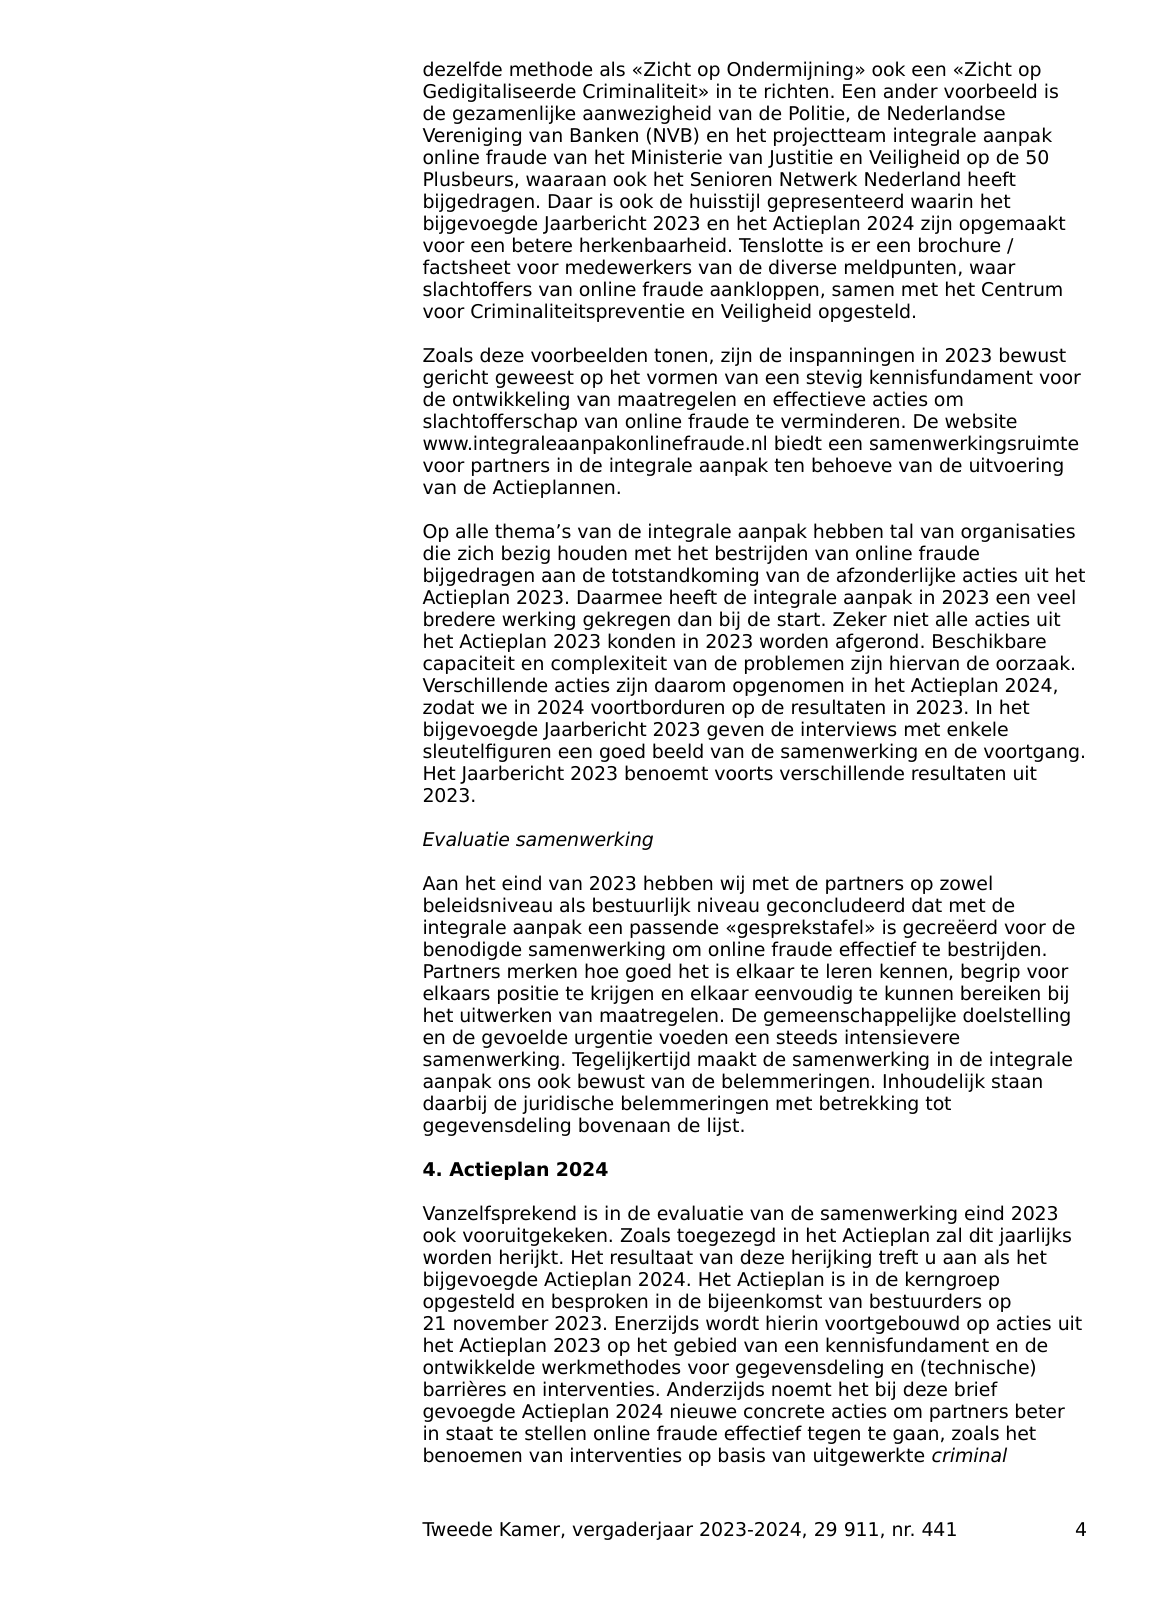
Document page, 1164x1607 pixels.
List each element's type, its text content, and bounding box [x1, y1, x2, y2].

text dezelfde methode als «Zicht op Ondermijning» ook een «Zicht op Gedigitaliseerde Criminaliteit» in te richten. Een ander voorbeeld is de gezamenlijke aanwezigheid van de Politie, de Nederlandse Vereniging van Banken (NVB) en het projectteam integrale aanpak online fraude van het Ministerie van Justitie en Veiligheid op de 50 Plusbeurs, waaraan ook het Senioren Netwerk Nederland heeft bijgedragen. Daar is ook de huisstijl gepresenteerd waarin het bijgevoegde Jaarbericht 2023 en het Actieplan 2024 zijn opgemaakt voor een betere herkenbaarheid. Tenslotte is er een brochure / factsheet voor medewerkers van de diverse meldpunten, waar slachtoffers van online fraude aankloppen, samen met het Centrum voor Criminaliteitspreventie en Veiligheid opgesteld. [422, 59, 1087, 323]
text Zoals deze voorbeelden tonen, zijn de inspanningen in 2023 bewust gericht geweest op het vormen van een stevig kennisfundament voor de ontwikkeling van maatregelen en effectieve acties om slachtofferschap van online fraude te verminderen. De website www.integraleaanpakonlinefraude.nl biedt een samenwerkingsruimte voor partners in de integrale aanpak ten behoeve van de uitvoering van de Actieplannen. [422, 345, 1087, 499]
text Aan het eind van 2023 hebben wij met de partners op zowel beleidsniveau als bestuurlijk niveau geconcludeerd dat met de integrale aanpak een passende «gesprekstafel» is gecreëerd voor de benodigde samenwerking om online fraude effectief te bestrijden. Partners merken hoe goed het is elkaar te leren kennen, begrip voor elkaars positie te krijgen en elkaar eenvoudig te kunnen bereiken bij het uitwerken van maatregelen. De gemeenschappelijke doelstelling en de gevoelde urgentie voeden een steeds intensievere samenwerking. Tegelijkertijd maakt de samenwerking in de integrale aanpak ons ook bewust van de belemmeringen. Inhoudelijk staan daarbij de juridische belemmeringen met betrekking tot gegevensdeling bovenaan de lijst. [422, 873, 1087, 1137]
text Op alle thema’s van de integrale aanpak hebben tal van organisaties die zich bezig houden met het bestrijden van online fraude bijgedragen aan de totstandkoming van de afzonderlijke acties uit het Actieplan 2023. Daarmee heeft de integrale aanpak in 2023 een veel bredere werking gekregen dan bij de start. Zeker niet alle acties uit het Actieplan 2023 konden in 2023 worden afgerond. Beschikbare capaciteit en complexiteit van de problemen zijn hiervan de oorzaak. Verschillende acties zijn daarom opgenomen in het Actieplan 2024, zodat we in 2024 voortborduren op de resultaten in 2023. In het bijgevoegde Jaarbericht 2023 geven de interviews met enkele sleutelfiguren een goed beeld van de samenwerking en de voortgang. Het Jaarbericht 2023 benoemt voorts verschillende resultaten uit 2023. [422, 521, 1087, 807]
subtitle Evaluatie samenwerking [422, 829, 1087, 851]
subtitle 4. Actieplan 2024 [422, 1159, 1087, 1181]
text Vanzelfsprekend is in de evaluatie van de samenwerking eind 2023 ook vooruitgekeken. Zoals toegezegd in het Actieplan zal dit jaarlijks worden herijkt. Het resultaat van deze herijking treft u aan als het bijgevoegde Actieplan 2024. Het Actieplan is in de kerngroep opgesteld en besproken in de bijeenkomst van bestuurders op 21 november 2023. Enerzijds wordt hierin voortgebouwd op acties uit het Actieplan 2023 op het gebied van een kennisfundament en de ontwikkelde werkmethodes voor gegevensdeling en (technische) barrières en interventies. Anderzijds noemt het bij deze brief gevoegde Actieplan 2024 nieuwe concrete acties om partners beter in staat te stellen online fraude effectief tegen te gaan, zoals het benoemen van interventies op basis van uitgewerkte criminal [422, 1203, 1087, 1467]
